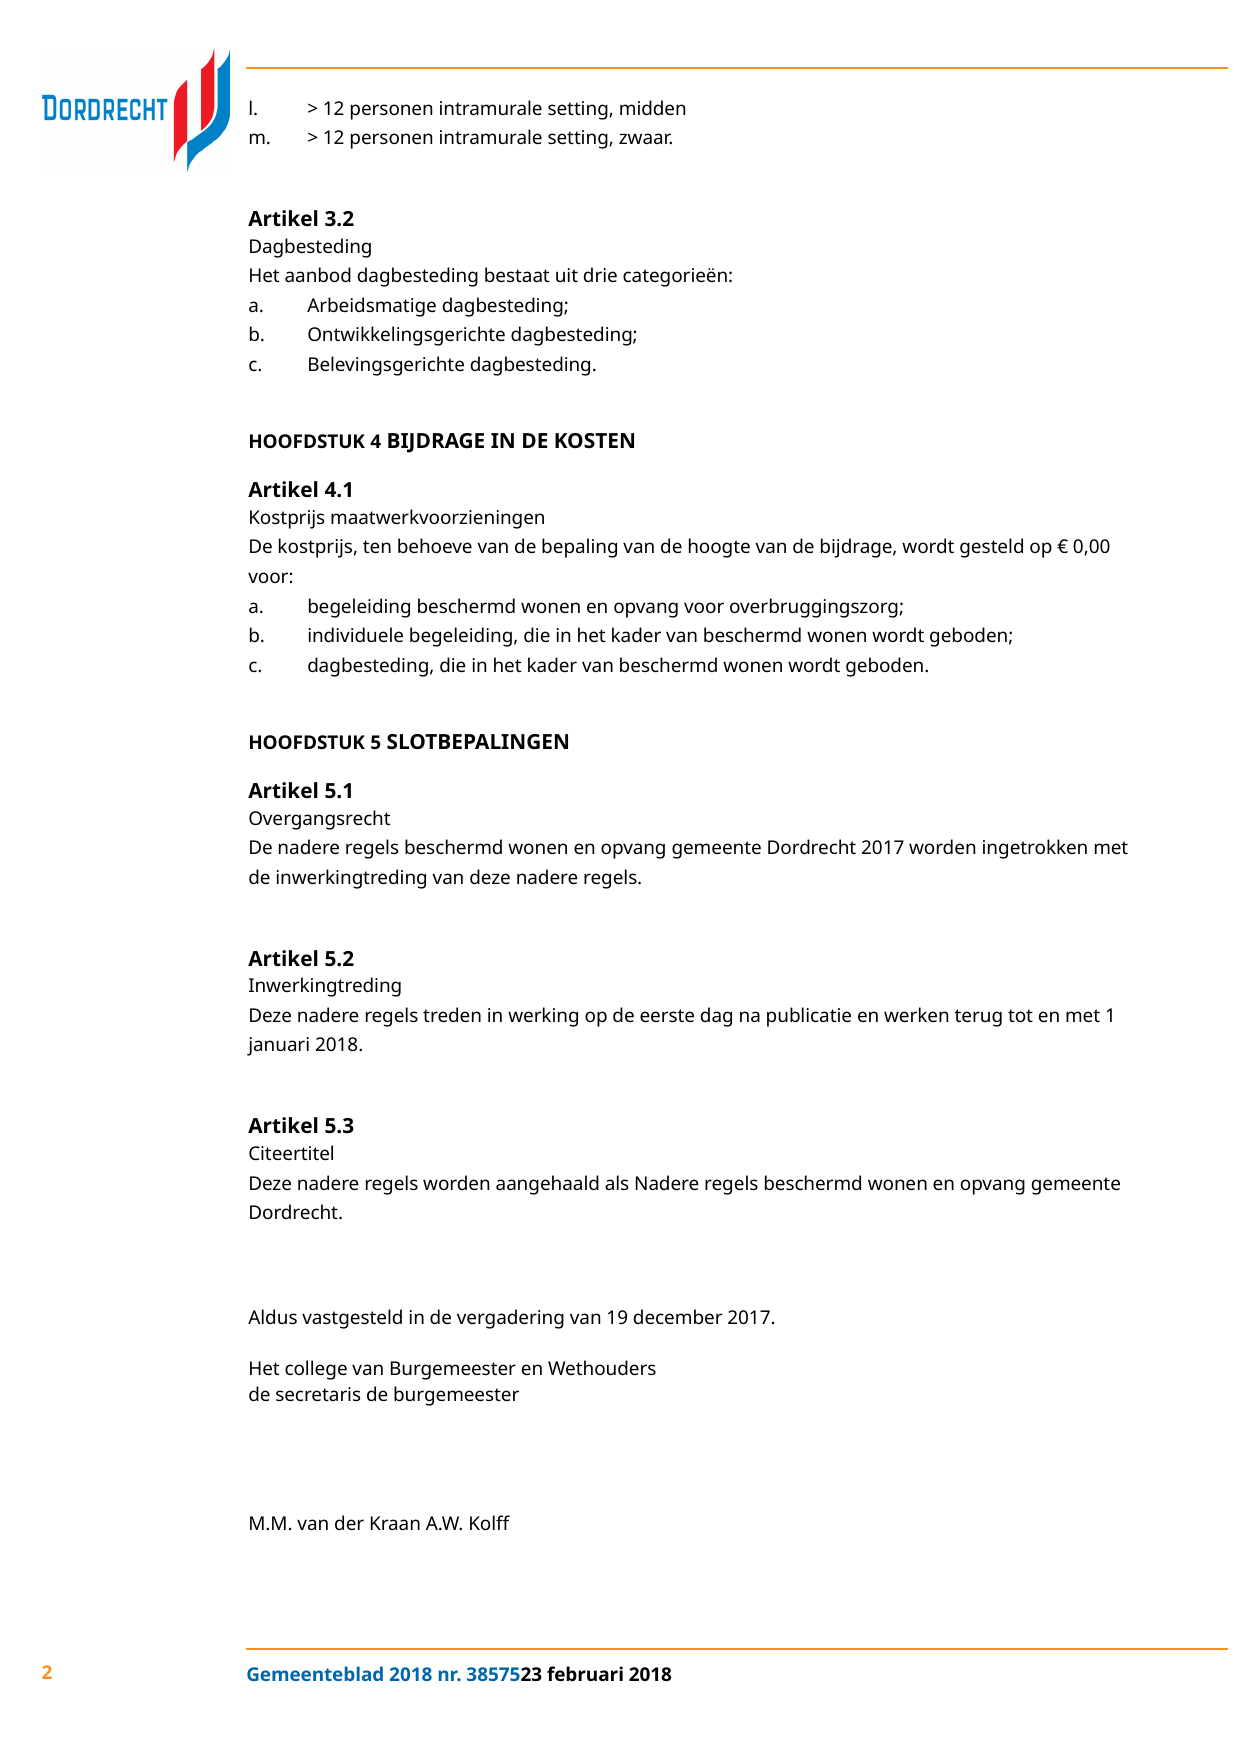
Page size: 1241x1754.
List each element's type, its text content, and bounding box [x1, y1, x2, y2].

list individuele begeleiding, die in het kader van beschermd wonen wordt geboden; [248, 622, 1152, 648]
text Het college van Burgemeester en Wethouders [248, 1356, 1152, 1381]
text de secretaris de burgemeester [248, 1381, 1152, 1407]
text Deze nadere regels treden in werking op de eerste dag na publicatie en werken terug tot en met 1 januari 2018. [248, 1002, 1152, 1057]
text Artikel 4.1 [248, 476, 1152, 504]
list Ontwikkelingsgerichte dagbesteding; [248, 322, 1152, 347]
text Artikel 5.2 [248, 944, 1152, 972]
list dagbesteding, die in het kader van beschermd wonen wordt geboden. [248, 652, 1152, 678]
text Dagbesteding [248, 233, 1152, 258]
text Inwerkingtreding [248, 972, 1152, 998]
text Deze nadere regels worden aangehaald als Nadere regels beschermd wonen en opvang gemeente Dordrecht. [248, 1170, 1152, 1225]
picture [41, 47, 231, 172]
text HOOFDSTUK 5 SLOTBEPALINGEN [248, 727, 1152, 756]
text Citeertitel [248, 1140, 1152, 1166]
text Overgangsrecht [248, 805, 1152, 831]
list begeleiding beschermd wonen en opvang voor overbruggingszorg; [248, 593, 1152, 618]
text Artikel 3.2 [248, 204, 1152, 233]
text De kostprijs, ten behoeve van de bepaling van de hoogte van de bijdrage, wordt gesteld op € 0,00 voor: [248, 534, 1152, 589]
text M.M. van der Kraan A.W. Kolff [248, 1510, 1152, 1536]
text HOOFDSTUK 4 BIJDRAGE IN DE KOSTEN [248, 426, 1152, 455]
text Artikel 5.3 [248, 1112, 1152, 1140]
text Artikel 5.1 [248, 776, 1152, 805]
text Aldus vastgesteld in de vergadering van 19 december 2017. [248, 1304, 1152, 1330]
text De nadere regels beschermd wonen en opvang gemeente Dordrecht 2017 worden ingetrokken met de inwerkingtreding van deze nadere regels. [248, 834, 1152, 890]
list > 12 personen intramurale setting, zwaar. [248, 124, 1152, 150]
text Kostprijs maatwerkvoorzieningen [248, 504, 1152, 530]
text Het aanbod dagbesteding bestaat uit drie categorieën: [248, 262, 1152, 288]
list Arbeidsmatige dagbesteding; [248, 292, 1152, 318]
list > 12 personen intramurale setting, midden [248, 95, 1152, 121]
list Belevingsgerichte dagbesteding. [248, 351, 1152, 377]
